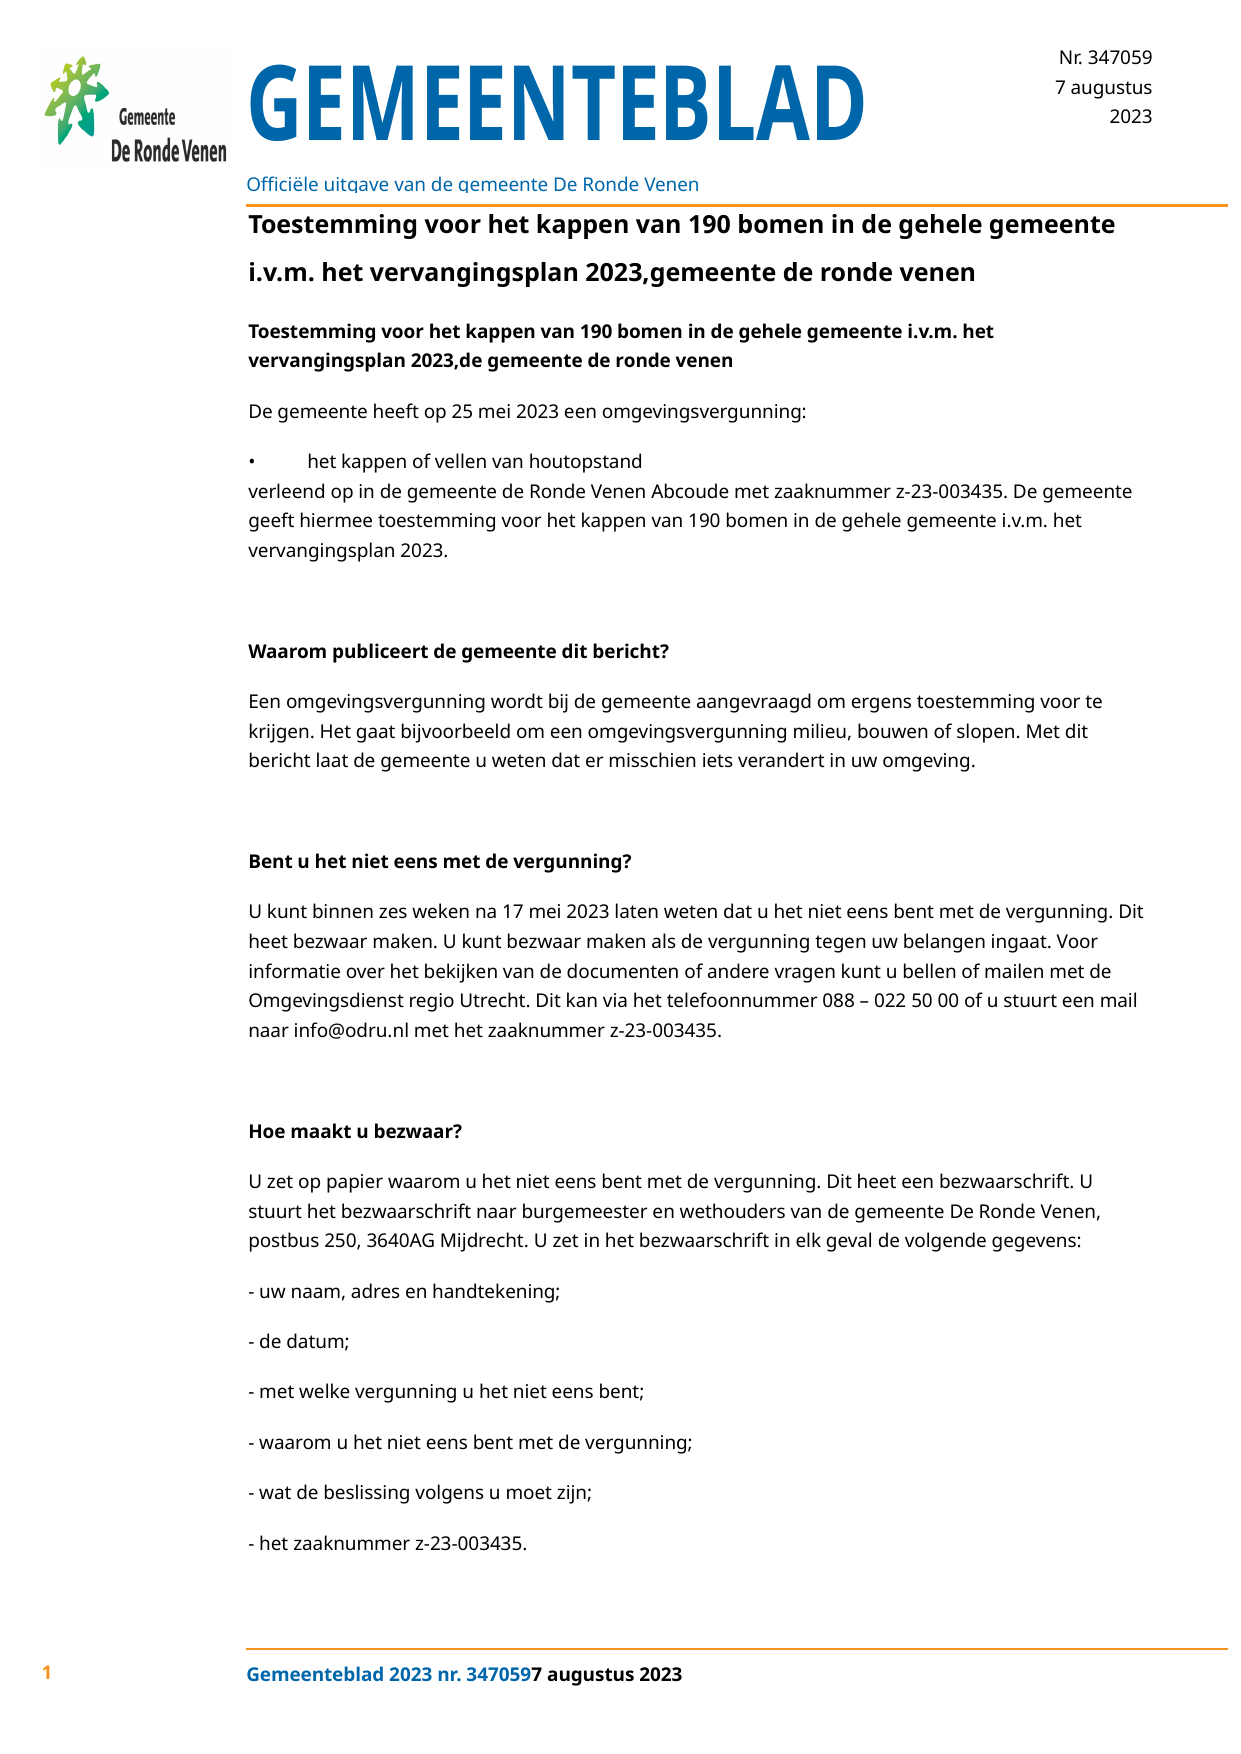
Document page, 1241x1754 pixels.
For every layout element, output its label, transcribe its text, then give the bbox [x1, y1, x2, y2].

text verleend op in de gemeente de Ronde Venen Abcoude met zaaknummer z-23-003435. De gemeente geeft hiermee toestemming voor het kappen van 190 bomen in de gehele gemeente i.v.m. het vervangingsplan 2023. [248, 478, 1152, 563]
text Bent u het niet eens met de vergunning? [248, 848, 1152, 874]
text U kunt binnen zes weken na 17 mei 2023 laten weten dat u het niet eens bent met de vergunning. Dit heet bezwaar maken. U kunt bezwaar maken als de vergunning tegen uw belangen ingaat. Voor informatie over het bekijken van de documenten of andere vragen kunt u bellen of mailen met de Omgevingsdienst regio Utrecht. Dit kan via het telefoonnummer 088 – 022 50 00 of u stuurt een mail naar info@odru.nl met het zaaknummer z-23-003435. [248, 899, 1152, 1043]
text U zet op papier waarom u het niet eens bent met de vergunning. Dit heet een bezwaarschrift. U stuurt het bezwaarschrift naar burgemeester en wethouders van de gemeente De Ronde Venen, postbus 250, 3640AG Mijdrecht. U zet in het bezwaarschrift in elk geval de volgende gegevens: [248, 1168, 1152, 1253]
text - waarom u het niet eens bent met de vergunning; [248, 1429, 1152, 1455]
text Hoe maakt u bezwaar? [248, 1118, 1152, 1144]
text Toestemming voor het kappen van 190 bomen in de gehele gemeente i.v.m. het vervangingsplan 2023,de gemeente de ronde venen [248, 318, 1152, 373]
text De gemeente heeft op 25 mei 2023 een omgevingsvergunning: [248, 398, 1152, 424]
text - uw naam, adres en handtekening; [248, 1278, 1152, 1304]
text - de datum; [248, 1328, 1152, 1354]
text Toestemming voor het kappen van 190 bomen in de gehele gemeente i.v.m. het vervangingsplan 2023,gemeente de ronde venen [248, 207, 1152, 288]
text - wat de beslissing volgens u moet zijn; [248, 1479, 1152, 1505]
list het kappen of vellen van houtopstand [248, 448, 1152, 474]
text - met welke vergunning u het niet eens bent; [248, 1379, 1152, 1404]
text - het zaaknummer z-23-003435. [248, 1530, 1152, 1556]
picture [41, 47, 231, 172]
text Een omgevingsvergunning wordt bij de gemeente aangevraagd om ergens toestemming voor te krijgen. Het gaat bijvoorbeeld om een omgevingsvergunning milieu, bouwen of slopen. Met dit bericht laat de gemeente u weten dat er misschien iets verandert in uw omgeving. [248, 688, 1152, 773]
text Waarom publiceert de gemeente dit bericht? [248, 638, 1152, 664]
